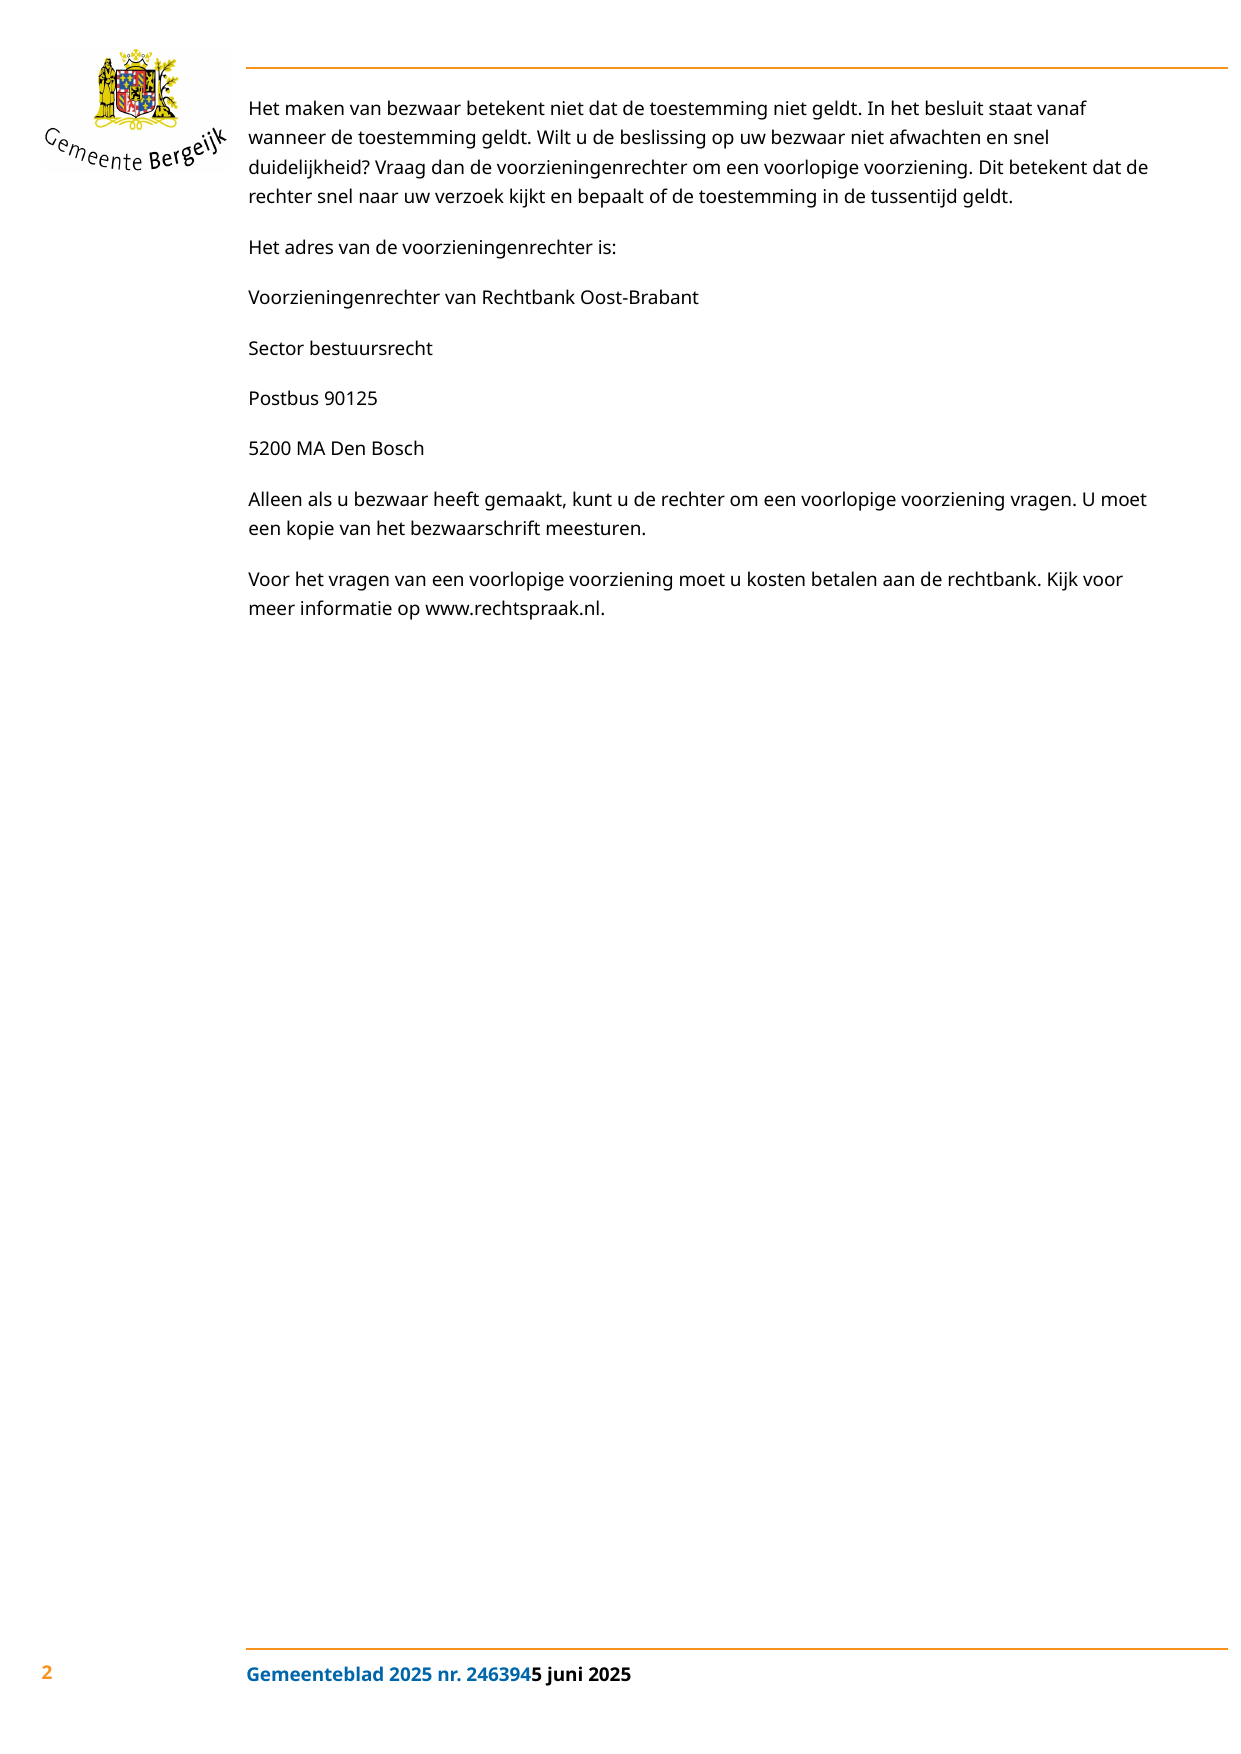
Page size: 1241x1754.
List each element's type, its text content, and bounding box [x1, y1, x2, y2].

text Postbus 90125 [248, 385, 1152, 411]
text Sector bestuursrecht [248, 335, 1152, 361]
text Voor het vragen van een voorlopige voorziening moet u kosten betalen aan de rechtbank. Kijk voor meer informatie op www.rechtspraak.nl. [248, 566, 1152, 621]
text Het maken van bezwaar betekent niet dat de toestemming niet geldt. In het besluit staat vanaf wanneer de toestemming geldt. Wilt u de beslissing op uw bezwaar niet afwachten en snel duidelijkheid? Vraag dan de voorzieningenrechter om een voorlopige voorziening. Dit betekent dat de rechter snel naar uw verzoek kijkt en bepaalt of de toestemming in de tussentijd geldt. [248, 95, 1152, 209]
text 5200 MA Den Bosch [248, 436, 1152, 461]
text Alleen als u bezwaar heeft gemaakt, kunt u de rechter om een voorlopige voorziening vragen. U moet een kopie van het bezwaarschrift meesturen. [248, 486, 1152, 541]
picture [41, 47, 231, 172]
text Voorzieningenrechter van Rechtbank Oost-Brabant [248, 284, 1152, 310]
text Het adres van de voorzieningenrechter is: [248, 234, 1152, 260]
